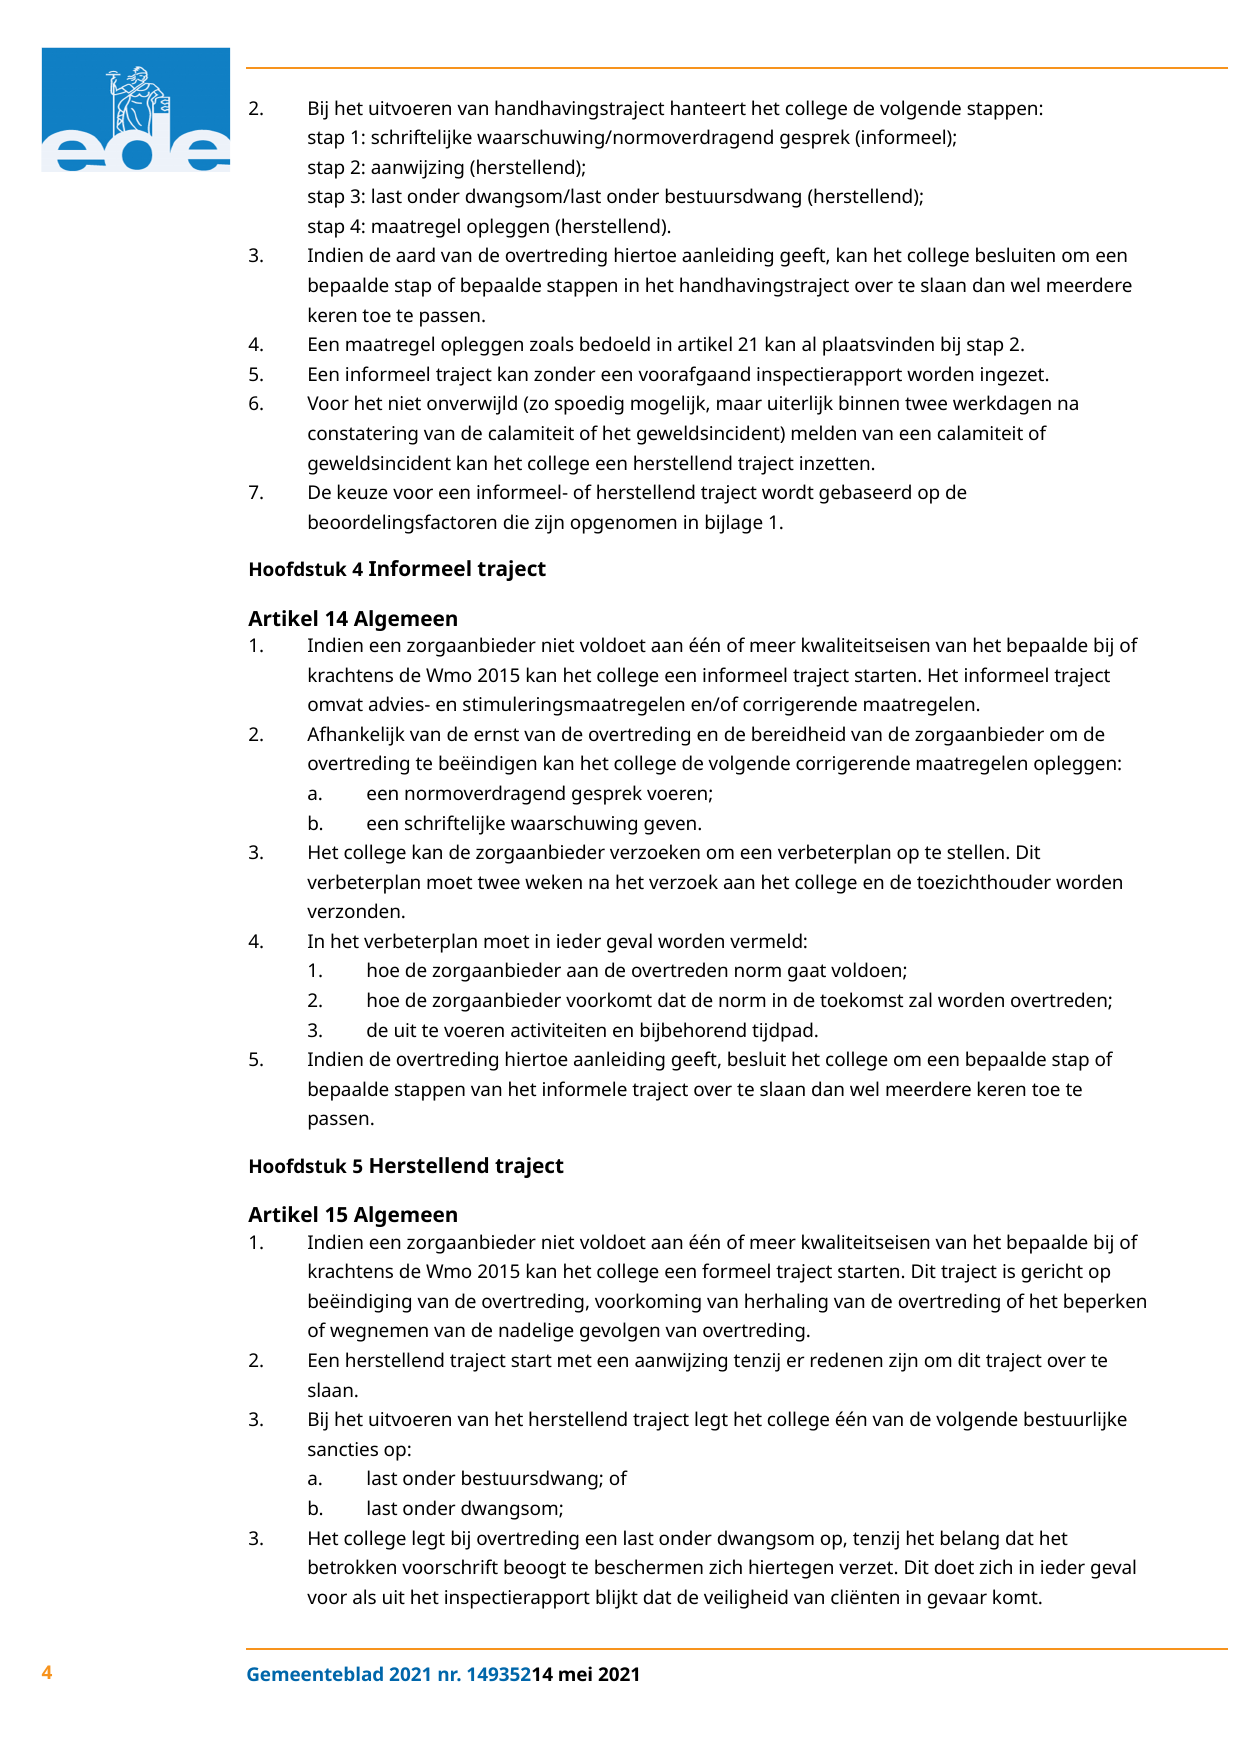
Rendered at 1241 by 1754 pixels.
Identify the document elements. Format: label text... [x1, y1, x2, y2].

list Voor het niet onverwijld (zo spoedig mogelijk, maar uiterlijk binnen twee werkdagen na constatering van de calamiteit of het geweldsincident) melden van een calamiteit of geweldsincident kan het college een herstellend traject inzetten. [248, 391, 1152, 476]
list Een herstellend traject start met een aanwijzing tenzij er redenen zijn om dit traject over te slaan. [248, 1347, 1152, 1403]
list Indien de aard van de overtreding hiertoe aanleiding geeft, kan het college besluiten om een bepaalde stap of bepaalde stappen in het handhavingstraject over te slaan dan wel meerdere keren toe te passen. [248, 243, 1152, 328]
text Hoofdstuk 5 Herstellend traject [248, 1151, 1152, 1180]
list last onder dwangsom; [307, 1495, 1152, 1521]
list Bij het uitvoeren van het herstellend traject legt het college één van de volgende bestuurlijke sancties op: [248, 1406, 1152, 1462]
list stap 3: last onder dwangsom/last onder bestuursdwang (herstellend); [248, 183, 1152, 209]
list hoe de zorgaanbieder voorkomt dat de norm in de toekomst zal worden overtreden; [307, 987, 1152, 1013]
list last onder bestuursdwang; of [307, 1466, 1152, 1491]
text Hoofdstuk 4 Informeel traject [248, 554, 1152, 583]
list Bij het uitvoeren van handhavingstraject hanteert het college de volgende stappen: [248, 95, 1152, 121]
list hoe de zorgaanbieder aan de overtreden norm gaat voldoen; [307, 958, 1152, 983]
text Artikel 14 Algemeen [248, 604, 1152, 632]
list Indien een zorgaanbieder niet voldoet aan één of meer kwaliteitseisen van het bepaalde bij of krachtens de Wmo 2015 kan het college een informeel traject starten. Het informeel traject omvat advies- en stimuleringsmaatregelen en/of corrigerende maatregelen. [248, 632, 1152, 717]
list Afhankelijk van de ernst van de overtreding en de bereidheid van de zorgaanbieder om de overtreding te beëindigen kan het college de volgende corrigerende maatregelen opleggen: [248, 721, 1152, 776]
list de uit te voeren activiteiten en bijbehorend tijdpad. [307, 1017, 1152, 1043]
list Een maatregel opleggen zoals bedoeld in artikel 21 kan al plaatsvinden bij stap 2. [248, 331, 1152, 357]
list stap 2: aanwijzing (herstellend); [248, 154, 1152, 180]
list Indien een zorgaanbieder niet voldoet aan één of meer kwaliteitseisen van het bepaalde bij of krachtens de Wmo 2015 kan het college een formeel traject starten. Dit traject is gericht op beëindiging van de overtreding, voorkoming van herhaling van de overtreding of het beperken of wegnemen van de nadelige gevolgen van overtreding. [248, 1229, 1152, 1343]
list Indien de overtreding hiertoe aanleiding geeft, besluit het college om een bepaalde stap of bepaalde stappen van het informele traject over te slaan dan wel meerdere keren toe te passen. [248, 1046, 1152, 1131]
list De keuze voor een informeel- of herstellend traject wordt gebaseerd op de beoordelingsfactoren die zijn opgenomen in bijlage 1. [248, 479, 1152, 535]
list stap 1: schriftelijke waarschuwing/normoverdragend gesprek (informeel); [248, 124, 1152, 150]
list een normoverdragend gesprek voeren; [307, 780, 1152, 806]
list In het verbeterplan moet in ieder geval worden vermeld: [248, 928, 1152, 954]
list Het college legt bij overtreding een last onder dwangsom op, tenzij het belang dat het betrokken voorschrift beoogt te beschermen zich hiertegen verzet. Dit doet zich in ieder geval voor als uit het inspectierapport blijkt dat de veiligheid van cliënten in gevaar komt. [248, 1525, 1152, 1610]
text Artikel 15 Algemeen [248, 1201, 1152, 1229]
list een schriftelijke waarschuwing geven. [307, 810, 1152, 836]
list Een informeel traject kan zonder een voorafgaand inspectierapport worden ingezet. [248, 361, 1152, 387]
picture [41, 47, 231, 172]
list Het college kan de zorgaanbieder verzoeken om een verbeterplan op te stellen. Dit verbeterplan moet twee weken na het verzoek aan het college en de toezichthouder worden verzonden. [248, 839, 1152, 924]
list stap 4: maatregel opleggen (herstellend). [248, 213, 1152, 239]
